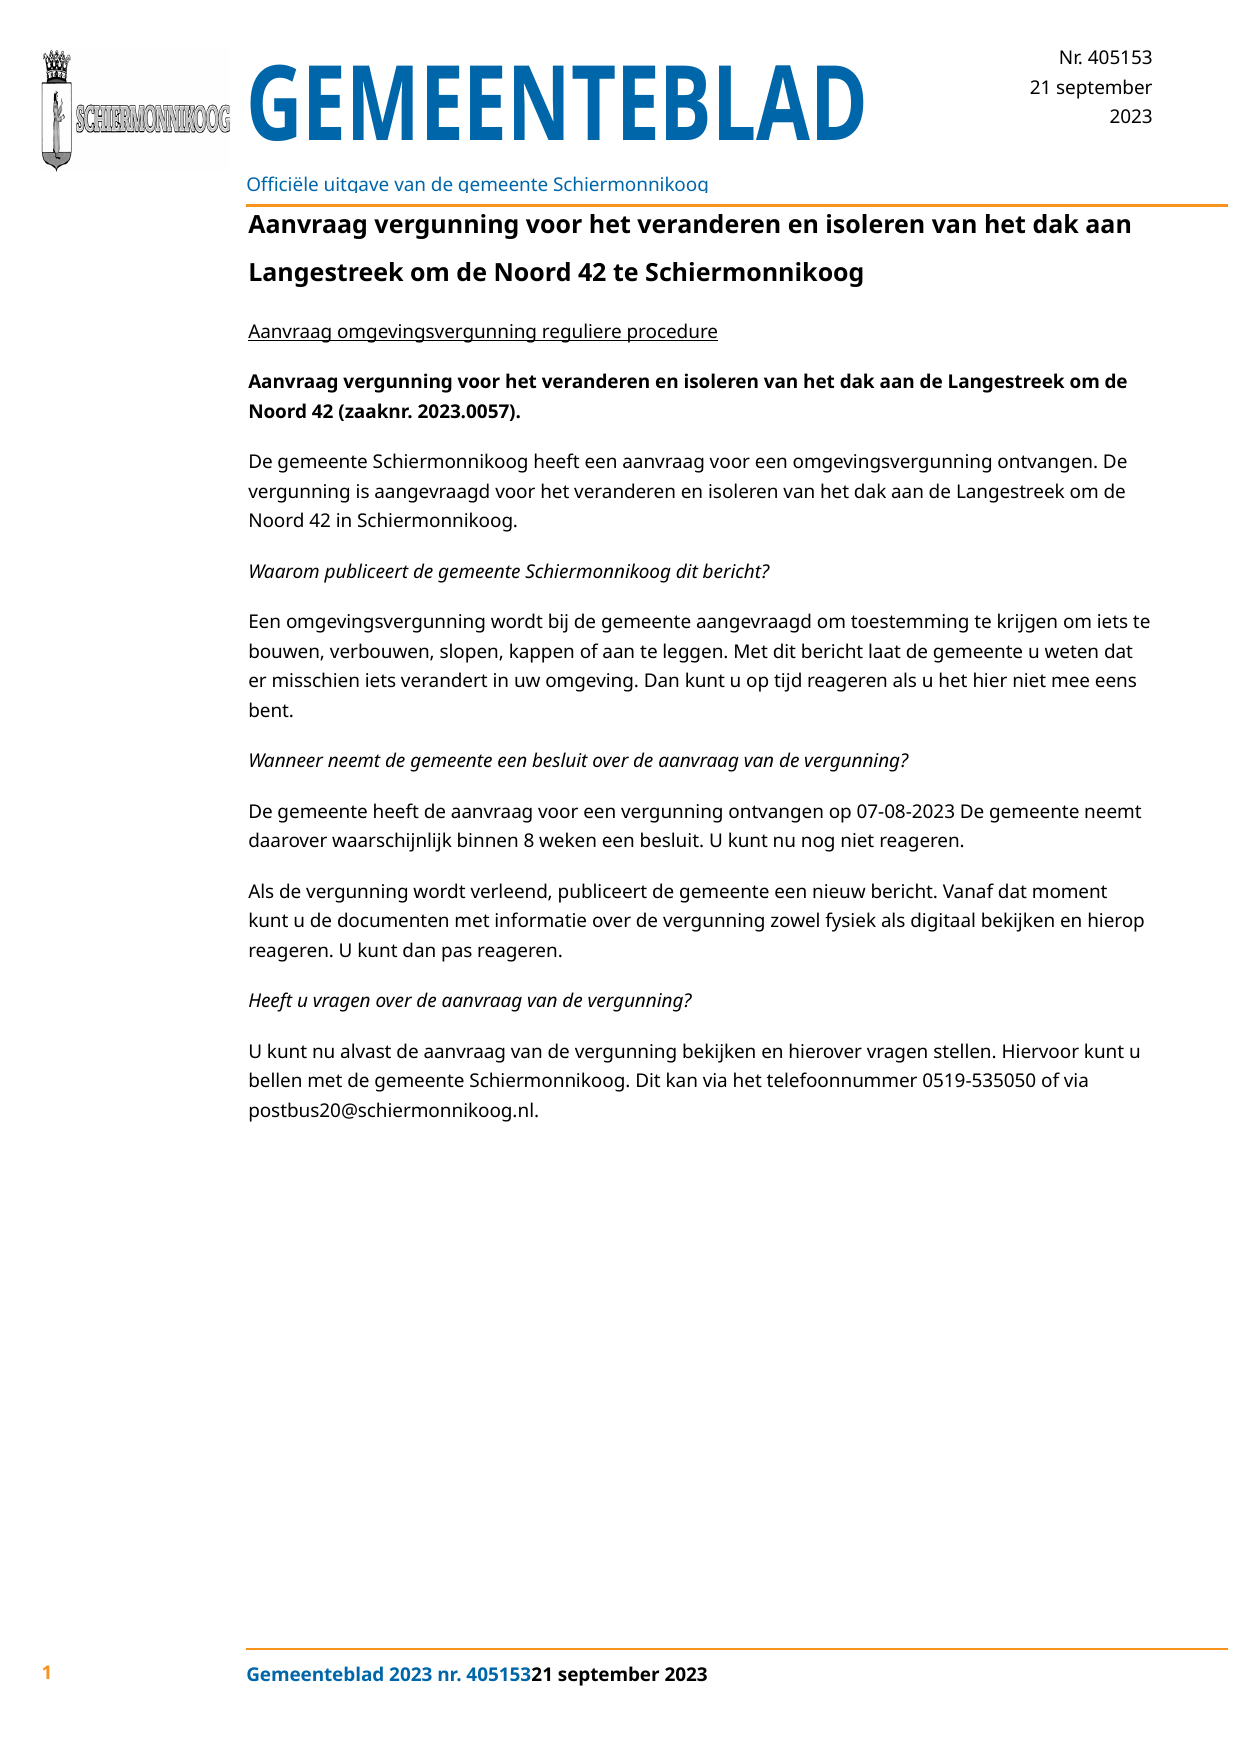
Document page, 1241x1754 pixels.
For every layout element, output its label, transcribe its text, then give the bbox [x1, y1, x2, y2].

text Wanneer neemt de gemeente een besluit over de aanvraag van de vergunning? [248, 747, 1152, 773]
text Aanvraag vergunning voor het veranderen en isoleren van het dak aan de Langestreek om de Noord 42 (zaaknr. 2023.0057). [248, 368, 1152, 424]
text Heeft u vragen over de aanvraag van de vergunning? [248, 987, 1152, 1013]
text De gemeente Schiermonnikoog heeft een aanvraag voor een omgevingsvergunning ontvangen. De vergunning is aangevraagd voor het veranderen en isoleren van het dak aan de Langestreek om de Noord 42 in Schiermonnikoog. [248, 448, 1152, 533]
text Als de vergunning wordt verleend, publiceert de gemeente een nieuw bericht. Vanaf dat moment kunt u de documenten met informatie over de vergunning zowel fysiek als digitaal bekijken en hierop reageren. U kunt dan pas reageren. [248, 878, 1152, 963]
text Aanvraag omgevingsvergunning reguliere procedure [248, 318, 1152, 344]
picture [41, 47, 231, 172]
text Waarom publiceert de gemeente Schiermonnikoog dit bericht? [248, 558, 1152, 584]
text Aanvraag vergunning voor het veranderen en isoleren van het dak aan Langestreek om de Noord 42 te Schiermonnikoog [248, 207, 1152, 288]
text De gemeente heeft de aanvraag voor een vergunning ontvangen op 07-08-2023 De gemeente neemt daarover waarschijnlijk binnen 8 weken een besluit. U kunt nu nog niet reageren. [248, 798, 1152, 853]
text Een omgevingsvergunning wordt bij de gemeente aangevraagd om toestemming te krijgen om iets te bouwen, verbouwen, slopen, kappen of aan te leggen. Met dit bericht laat de gemeente u weten dat er misschien iets verandert in uw omgeving. Dan kunt u op tijd reageren als u het hier niet mee eens bent. [248, 608, 1152, 723]
text U kunt nu alvast de aanvraag van de vergunning bekijken en hierover vragen stellen. Hiervoor kunt u bellen met de gemeente Schiermonnikoog. Dit kan via het telefoonnummer 0519-535050 of via postbus20@schiermonnikoog.nl. [248, 1038, 1152, 1123]
